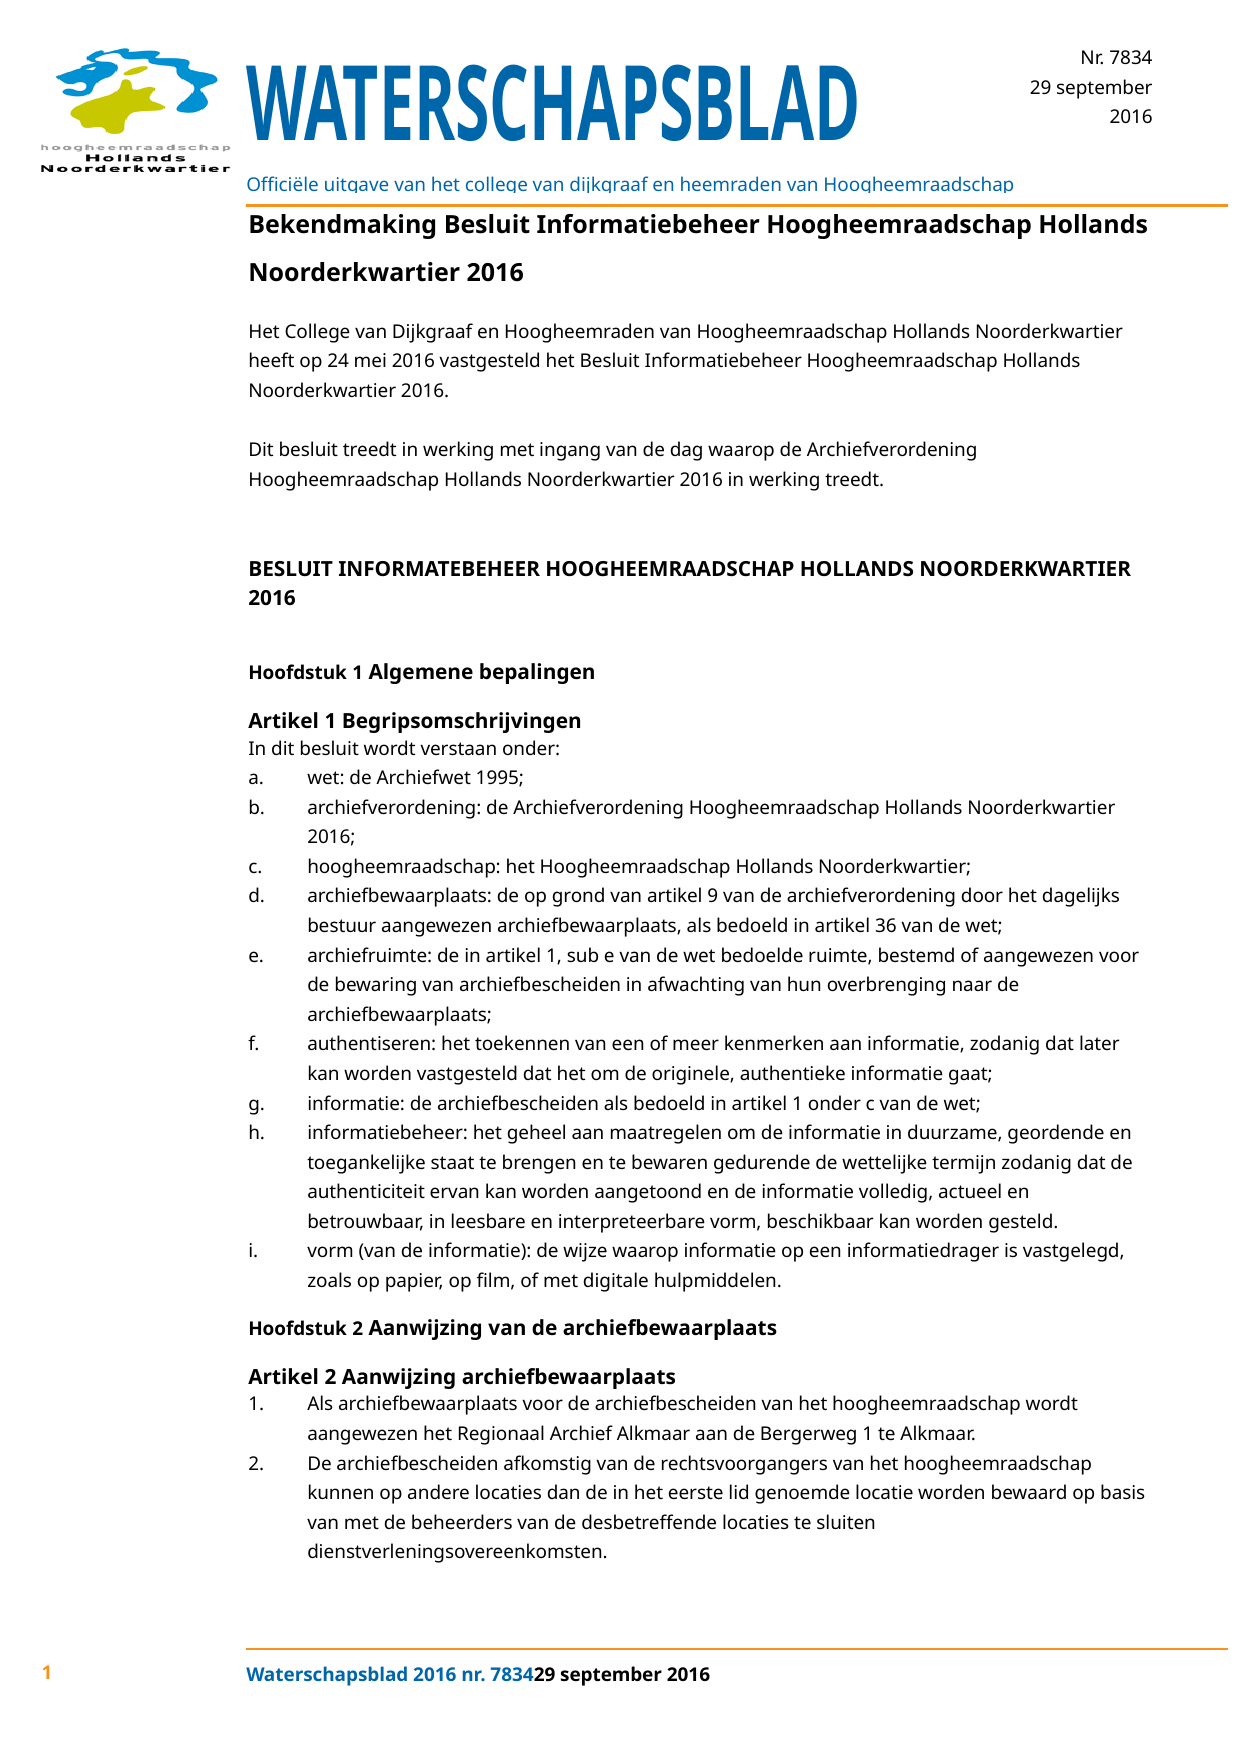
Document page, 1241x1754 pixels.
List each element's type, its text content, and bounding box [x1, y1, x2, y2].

list De archiefbescheiden afkomstig van de rechtsvoorgangers van het hoogheemraadschap kunnen op andere locaties dan de in het eerste lid genoemde locatie worden bewaard op basis van met de beheerders van de desbetreffende locaties te sluiten dienstverleningsovereenkomsten. [248, 1450, 1152, 1564]
text Dit besluit treedt in werking met ingang van de dag waarop de Archiefverordening Hoogheemraadschap Hollands Noorderkwartier 2016 in werking treedt. [248, 436, 1152, 492]
text In dit besluit wordt verstaan onder: [248, 735, 1152, 761]
text Bekendmaking Besluit Informatiebeheer Hoogheemraadschap Hollands Noorderkwartier 2016 [248, 207, 1152, 288]
list informatie: de archiefbescheiden als bedoeld in artikel 1 onder c van de wet; [248, 1090, 1152, 1116]
text Artikel 2 Aanwijzing archiefbewaarplaats [248, 1362, 1152, 1391]
list vorm (van de informatie): de wijze waarop informatie op een informatiedrager is vastgelegd, zoals op papier, op film, of met digitale hulpmiddelen. [248, 1238, 1152, 1293]
list wet: de Archiefwet 1995; [248, 764, 1152, 790]
text Hoofdstuk 1 Algemene bepalingen [248, 657, 1152, 686]
list informatiebeheer: het geheel aan maatregelen om de informatie in duurzame, geordende en toegankelijke staat te brengen en te bewaren gedurende de wettelijke termijn zodanig dat de authenticiteit ervan kan worden aangetoond en de informatie volledig, actueel en betrouwbaar, in leesbare en interpreteerbare vorm, beschikbaar kan worden gesteld. [248, 1119, 1152, 1234]
text BESLUIT INFORMATEBEHEER HOOGHEEMRAADSCHAP HOLLANDS NOORDERKWARTIER 2016 [248, 554, 1152, 611]
list hoogheemraadschap: het Hoogheemraadschap Hollands Noorderkwartier; [248, 853, 1152, 879]
text Het College van Dijkgraaf en Hoogheemraden van Hoogheemraadschap Hollands Noorderkwartier heeft op 24 mei 2016 vastgesteld het Besluit Informatiebeheer Hoogheemraadschap Hollands Noorderkwartier 2016. [248, 318, 1152, 403]
list archiefruimte: de in artikel 1, sub e van de wet bedoelde ruimte, bestemd of aangewezen voor de bewaring van archiefbescheiden in afwachting van hun overbrenging naar de archiefbewaarplaats; [248, 942, 1152, 1027]
picture [41, 47, 231, 172]
list authentiseren: het toekennen van een of meer kenmerken aan informatie, zodanig dat later kan worden vastgesteld dat het om de originele, authentieke informatie gaat; [248, 1031, 1152, 1086]
list archiefverordening: de Archiefverordening Hoogheemraadschap Hollands Noorderkwartier 2016; [248, 794, 1152, 849]
text Hoofdstuk 2 Aanwijzing van de archiefbewaarplaats [248, 1313, 1152, 1341]
list archiefbewaarplaats: de op grond van artikel 9 van de archiefverordening door het dagelijks bestuur aangewezen archiefbewaarplaats, als bedoeld in artikel 36 van de wet; [248, 883, 1152, 938]
list Als archiefbewaarplaats voor de archiefbescheiden van het hoogheemraadschap wordt aangewezen het Regionaal Archief Alkmaar aan de Bergerweg 1 te Alkmaar. [248, 1391, 1152, 1446]
text Artikel 1 Begripsomschrijvingen [248, 706, 1152, 735]
